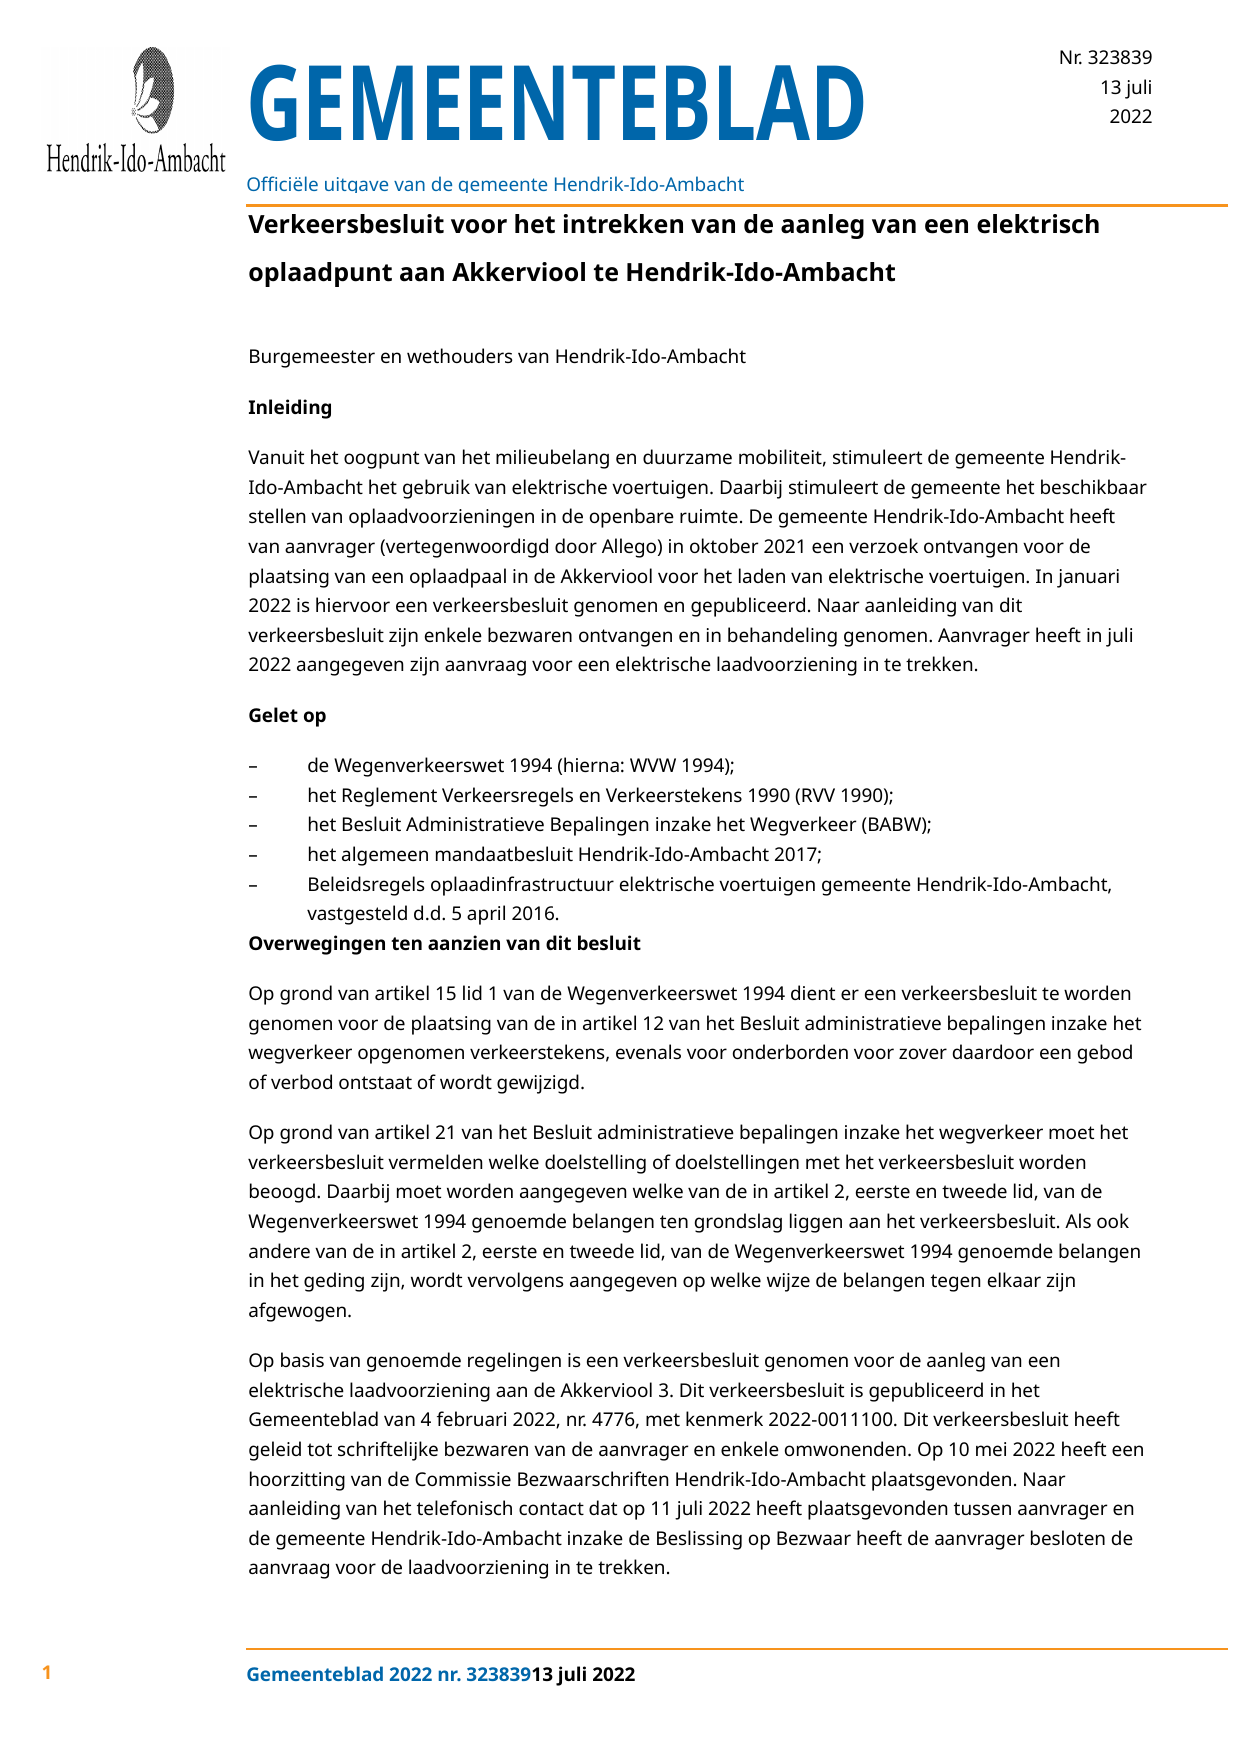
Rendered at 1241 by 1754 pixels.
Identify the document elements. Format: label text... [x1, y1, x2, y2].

list het algemeen mandaatbesluit Hendrik-Ido-Ambacht 2017; [248, 841, 1152, 867]
text Gelet op [248, 702, 1152, 728]
text Inleiding [248, 394, 1152, 420]
text Op grond van artikel 21 van het Besluit administratieve bepalingen inzake het wegverkeer moet het verkeersbesluit vermelden welke doelstelling of doelstellingen met het verkeersbesluit worden beoogd. Daarbij moet worden aangegeven welke van de in artikel 2, eerste en tweede lid, van de Wegenverkeerswet 1994 genoemde belangen ten grondslag liggen aan het verkeersbesluit. Als ook andere van de in artikel 2, eerste en tweede lid, van de Wegenverkeerswet 1994 genoemde belangen in het geding zijn, wordt vervolgens aangegeven op welke wijze de belangen tegen elkaar zijn afgewogen. [248, 1119, 1152, 1323]
text Overwegingen ten aanzien van dit besluit [248, 930, 1152, 956]
list het Besluit Administratieve Bepalingen inzake het Wegverkeer (BABW); [248, 812, 1152, 837]
picture [41, 47, 231, 172]
text Burgemeester en wethouders van Hendrik-Ido-Ambacht [248, 344, 1152, 369]
text Op basis van genoemde regelingen is een verkeersbesluit genomen voor de aanleg van een elektrische laadvoorziening aan de Akkerviool 3. Dit verkeersbesluit is gepubliceerd in het Gemeenteblad van 4 februari 2022, nr. 4776, met kenmerk 2022-0011100. Dit verkeersbesluit heeft geleid tot schriftelijke bezwaren van de aanvrager en enkele omwonenden. Op 10 mei 2022 heeft een hoorzitting van de Commissie Bezwaarschriften Hendrik-Ido-Ambacht plaatsgevonden. Naar aanleiding van het telefonisch contact dat op 11 juli 2022 heeft plaatsgevonden tussen aanvrager en de gemeente Hendrik-Ido-Ambacht inzake de Beslissing op Bezwaar heeft de aanvrager besloten de aanvraag voor de laadvoorziening in te trekken. [248, 1347, 1152, 1580]
text Vanuit het oogpunt van het milieubelang en duurzame mobiliteit, stimuleert de gemeente Hendrik-Ido-Ambacht het gebruik van elektrische voertuigen. Daarbij stimuleert de gemeente het beschikbaar stellen van oplaadvoorzieningen in de openbare ruimte. De gemeente Hendrik-Ido-Ambacht heeft van aanvrager (vertegenwoordigd door Allego) in oktober 2021 een verzoek ontvangen voor de plaatsing van een oplaadpaal in de Akkerviool voor het laden van elektrische voertuigen. In januari 2022 is hiervoor een verkeersbesluit genomen en gepubliceerd. Naar aanleiding van dit verkeersbesluit zijn enkele bezwaren ontvangen en in behandeling genomen. Aanvrager heeft in juli 2022 aangegeven zijn aanvraag voor een elektrische laadvoorziening in te trekken. [248, 444, 1152, 677]
text Op grond van artikel 15 lid 1 van de Wegenverkeerswet 1994 dient er een verkeersbesluit te worden genomen voor de plaatsing van de in artikel 12 van het Besluit administratieve bepalingen inzake het wegverkeer opgenomen verkeerstekens, evenals voor onderborden voor zover daardoor een gebod of verbod ontstaat of wordt gewijzigd. [248, 980, 1152, 1095]
text Verkeersbesluit voor het intrekken van de aanleg van een elektrisch oplaadpunt aan Akkerviool te Hendrik-Ido-Ambacht [248, 207, 1152, 288]
list het Reglement Verkeersregels en Verkeerstekens 1990 (RVV 1990); [248, 782, 1152, 808]
list Beleidsregels oplaadinfrastructuur elektrische voertuigen gemeente Hendrik-Ido-Ambacht, vastgesteld d.d. 5 april 2016. [248, 871, 1152, 926]
list de Wegenverkeerswet 1994 (hierna: WVW 1994); [248, 752, 1152, 778]
